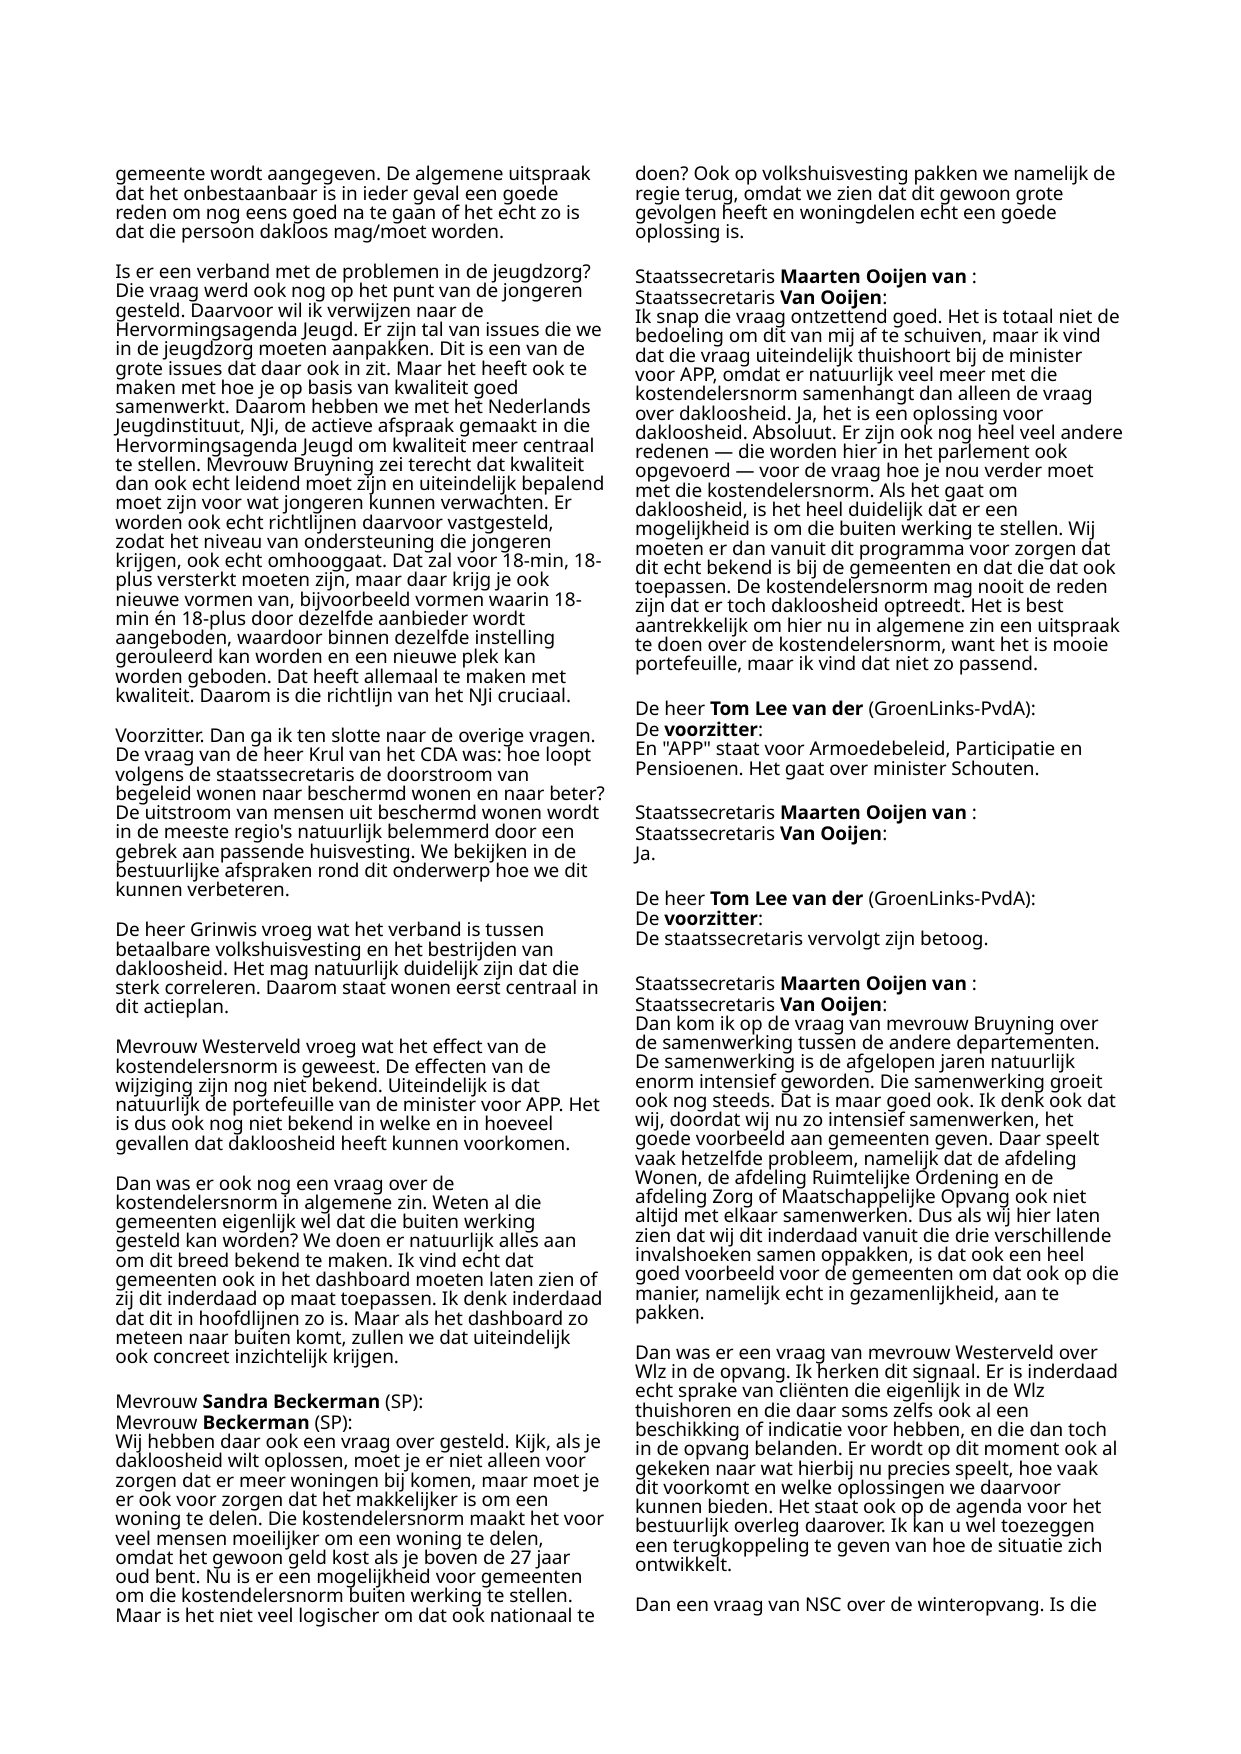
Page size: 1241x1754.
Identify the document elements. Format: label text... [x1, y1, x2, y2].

text Staatssecretaris Maarten Ooijen van : [635, 263, 1125, 289]
text Voorzitter. Dan ga ik ten slotte naar de overige vragen. De vraag van de heer Krul van het CDA was: hoe loopt volgens de staatssecretaris de doorstroom van begeleid wonen naar beschermd wonen en naar beter? De uitstroom van mensen uit beschermd wonen wordt in de meeste regio's natuurlijk belemmerd door een gebrek aan passende huisvesting. We bekijken in de bestuurlijke afspraken rond dit onderwerp hoe we dit kunnen verbeteren. [115, 727, 605, 901]
text Ik snap die vraag ontzettend goed. Het is totaal niet de bedoeling om dit van mij af te schuiven, maar ik vind dat die vraag uiteindelijk thuishoort bij de minister voor APP, omdat er natuurlijk veel meer met die kostendelersnorm samenhangt dan alleen de vraag over dakloosheid. Ja, het is een oplossing voor dakloosheid. Absoluut. Er zijn ook nog heel veel andere redenen — die worden hier in het parlement ook opgevoerd — voor de vraag hoe je nou verder moet met die kostendelersnorm. Als het gaat om dakloosheid, is het heel duidelijk dat er een mogelijkheid is om die buiten werking te stellen. Wij moeten er dan vanuit dit programma voor zorgen dat dit echt bekend is bij de gemeenten en dat die dat ook toepassen. De kostendelersnorm mag nooit de reden zijn dat er toch dakloosheid optreedt. Het is best aantrekkelijk om hier nu in algemene zin een uitspraak te doen over de kostendelersnorm, want het is mooie portefeuille, maar ik vind dat niet zo passend. [635, 308, 1125, 674]
text Ja. [635, 844, 1125, 864]
text De voorzitter: [635, 721, 1125, 740]
text Staatssecretaris Van Ooijen: [635, 996, 1125, 1015]
text De heer Grinwis vroeg wat het verband is tussen betaalbare volkshuisvesting en het bestrijden van dakloosheid. Het mag natuurlijk duidelijk zijn dat die sterk correleren. Daarom staat wonen eerst centraal in dit actieplan. [115, 921, 605, 1018]
text Dan een vraag van NSC over de winteropvang. Is die [635, 1596, 1125, 1615]
text doen? Ook op volkshuisvesting pakken we namelijk de regie terug, omdat we zien dat dit gewoon grote gevolgen heeft en woningdelen echt een goede oplossing is. [635, 165, 1125, 242]
text De heer Tom Lee van der (GroenLinks-PvdA): [635, 885, 1125, 910]
text Wij hebben daar ook een vraag over gesteld. Kijk, als je dakloosheid wilt oplossen, moet je er niet alleen voor zorgen dat er meer woningen bij komen, maar moet je er ook voor zorgen dat het makkelijker is om een woning te delen. Die kostendelersnorm maakt het voor veel mensen moeilijker om een woning te delen, omdat het gewoon geld kost als je boven de 27 jaar oud bent. Nu is er een mogelijkheid voor gemeenten om die kostendelersnorm buiten werking te stellen. Maar is het niet veel logischer om dat ook nationaal te [115, 1433, 605, 1626]
text Dan was er een vraag van mevrouw Westerveld over Wlz in de opvang. Ik herken dit signaal. Er is inderdaad echt sprake van cliënten die eigenlijk in de Wlz thuishoren en die daar soms zelfs ook al een beschikking of indicatie voor hebben, en die dan toch in de opvang belanden. Er wordt op dit moment ook al gekeken naar wat hierbij nu precies speelt, hoe vaak dit voorkomt en welke oplossingen we daarvoor kunnen bieden. Het staat ook op de agenda voor het bestuurlijk overleg daarover. Ik kan u wel toezeggen een terugkoppeling te geven van hoe de situatie zich ontwikkelt. [635, 1344, 1125, 1575]
text Mevrouw Beckerman (SP): [115, 1414, 605, 1433]
text Staatssecretaris Van Ooijen: [635, 825, 1125, 844]
text De voorzitter: [635, 910, 1125, 930]
text Staatssecretaris Maarten Ooijen van : [635, 799, 1125, 825]
text De heer Tom Lee van der (GroenLinks-PvdA): [635, 695, 1125, 721]
text Dan kom ik op de vraag van mevrouw Bruyning over de samenwerking tussen de andere departementen. De samenwerking is de afgelopen jaren natuurlijk enorm intensief geworden. Die samenwerking groeit ook nog steeds. Dat is maar goed ook. Ik denk ook dat wij, doordat wij nu zo intensief samenwerken, het goede voorbeeld aan gemeenten geven. Daar speelt vaak hetzelfde probleem, namelijk dat de afdeling Wonen, de afdeling Ruimtelijke Ordening en de afdeling Zorg of Maatschappelijke Opvang ook niet altijd met elkaar samenwerken. Dus als wij hier laten zien dat wij dit inderdaad vanuit die drie verschillende invalshoeken samen oppakken, is dat ook een heel goed voorbeeld voor de gemeenten om dat ook op die manier, namelijk echt in gezamenlijkheid, aan te pakken. [635, 1015, 1125, 1323]
text Dan was er ook nog een vraag over de kostendelersnorm in algemene zin. Weten al die gemeenten eigenlijk wel dat die buiten werking gesteld kan worden? We doen er natuurlijk alles aan om dit breed bekend te maken. Ik vind echt dat gemeenten ook in het dashboard moeten laten zien of zij dit inderdaad op maat toepassen. Ik denk inderdaad dat dit in hoofdlijnen zo is. Maar als het dashboard zo meteen naar buiten komt, zullen we dat uiteindelijk ook concreet inzichtelijk krijgen. [115, 1175, 605, 1367]
text En "APP" staat voor Armoedebeleid, Participatie en Pensioenen. Het gaat over minister Schouten. [635, 740, 1125, 779]
text Staatssecretaris Maarten Ooijen van : [635, 970, 1125, 996]
text Mevrouw Sandra Beckerman (SP): [115, 1388, 605, 1414]
text Mevrouw Westerveld vroeg wat het effect van de kostendelersnorm is geweest. De effecten van de wijziging zijn nog niet bekend. Uiteindelijk is dat natuurlijk de portefeuille van de minister voor APP. Het is dus ook nog niet bekend in welke en in hoeveel gevallen dat dakloosheid heeft kunnen voorkomen. [115, 1038, 605, 1154]
text Staatssecretaris Van Ooijen: [635, 289, 1125, 308]
text gemeente wordt aangegeven. De algemene uitspraak dat het onbestaanbaar is in ieder geval een goede reden om nog eens goed na te gaan of het echt zo is dat die persoon dakloos mag/moet worden. [115, 165, 605, 242]
text De staatssecretaris vervolgt zijn betoog. [635, 930, 1125, 949]
text Is er een verband met de problemen in de jeugdzorg? Die vraag werd ook nog op het punt van de jongeren gesteld. Daarvoor wil ik verwijzen naar de Hervormingsagenda Jeugd. Er zijn tal van issues die we in de jeugdzorg moeten aanpakken. Dit is een van de grote issues dat daar ook in zit. Maar het heeft ook te maken met hoe je op basis van kwaliteit goed samenwerkt. Daarom hebben we met het Nederlands Jeugdinstituut, NJi, de actieve afspraak gemaakt in die Hervormingsagenda Jeugd om kwaliteit meer centraal te stellen. Mevrouw Bruyning zei terecht dat kwaliteit dan ook echt leidend moet zijn en uiteindelijk bepalend moet zijn voor wat jongeren kunnen verwachten. Er worden ook echt richtlijnen daarvoor vastgesteld, zodat het niveau van ondersteuning die jongeren krijgen, ook echt omhooggaat. Dat zal voor 18-min, 18-plus versterkt moeten zijn, maar daar krijg je ook nieuwe vormen van, bijvoorbeeld vormen waarin 18-min én 18-plus door dezelfde aanbieder wordt aangeboden, waardoor binnen dezelfde instelling gerouleerd kan worden en een nieuwe plek kan worden geboden. Dat heeft allemaal te maken met kwaliteit. Daarom is die richtlijn van het NJi cruciaal. [115, 263, 605, 706]
